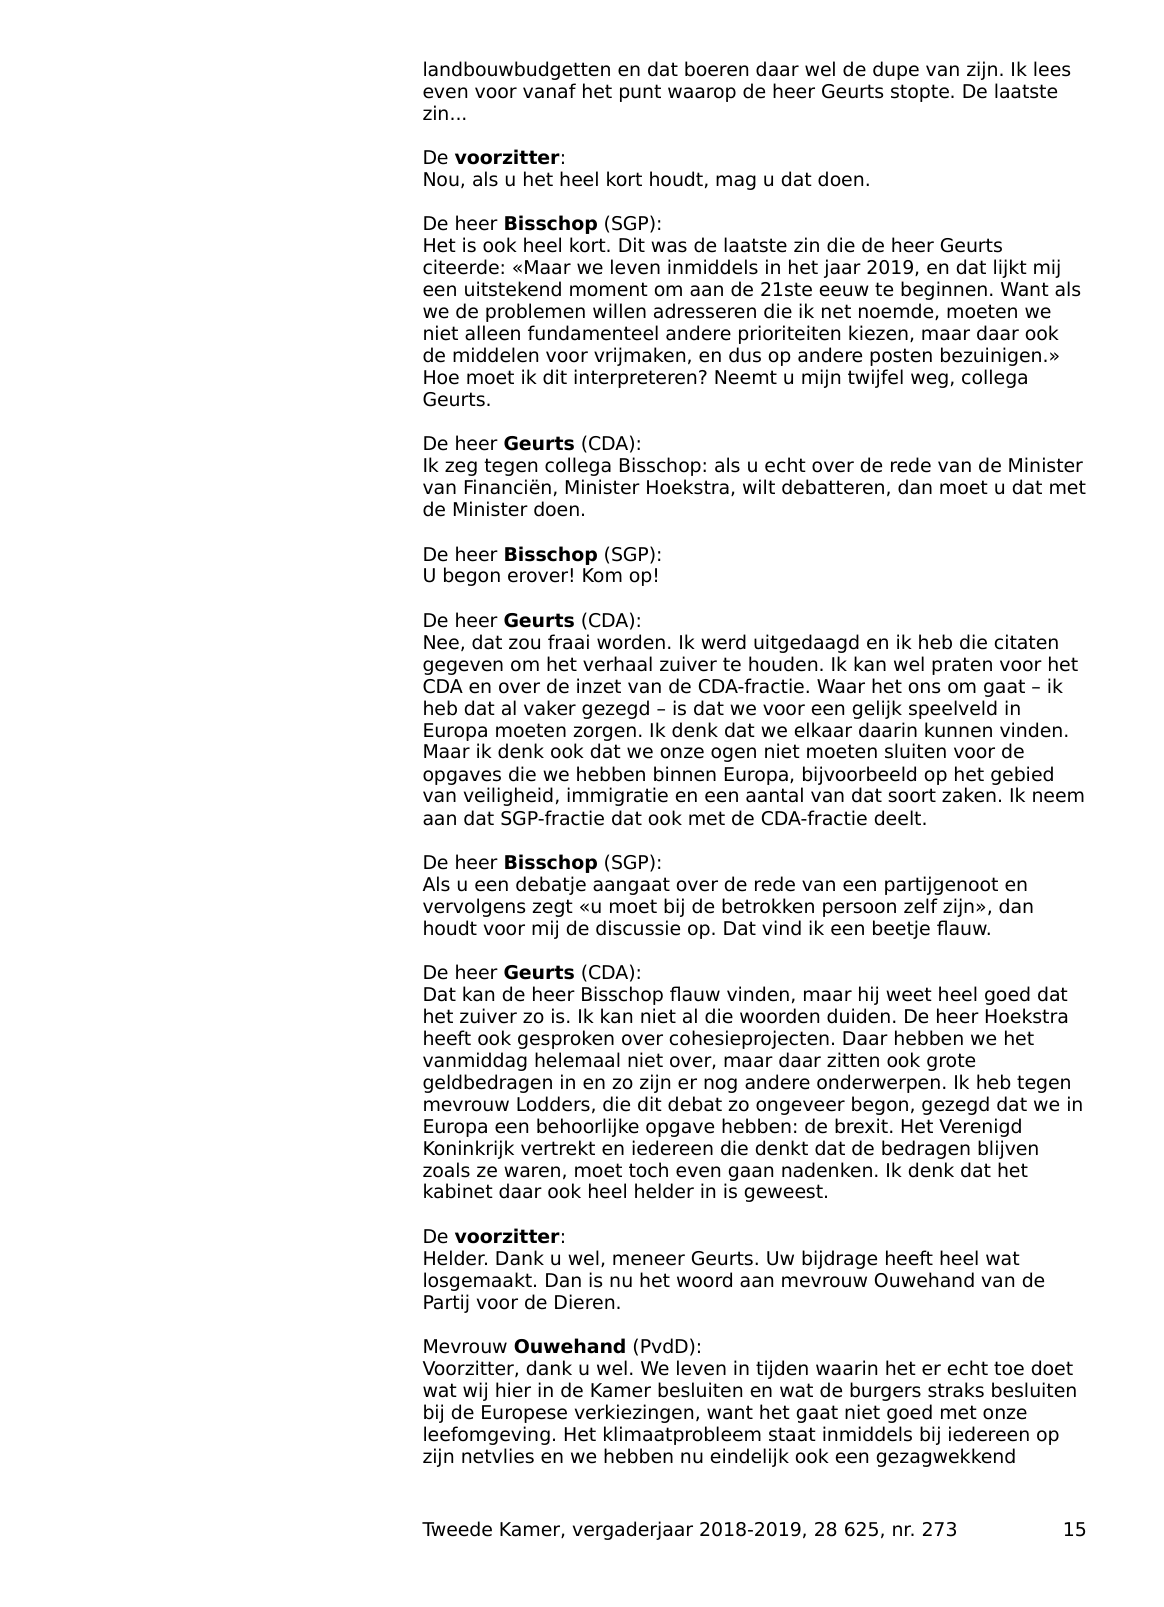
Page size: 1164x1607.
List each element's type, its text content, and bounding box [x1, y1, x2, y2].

text Mevrouw Ouwehand (PvdD): [422, 1336, 1087, 1358]
text Als u een debatje aangaat over de rede van een partijgenoot en vervolgens zegt «u moet bij de betrokken persoon zelf zijn», dan houdt voor mij de discussie op. Dat vind ik een beetje flauw. [422, 873, 1087, 939]
text De heer Bisschop (SGP): [422, 213, 1087, 235]
text Helder. Dank u wel, meneer Geurts. Uw bijdrage heeft heel wat losgemaakt. Dan is nu het woord aan mevrouw Ouwehand van de Partij voor de Dieren. [422, 1248, 1087, 1313]
text De heer Bisschop (SGP): [422, 543, 1087, 565]
text De heer Bisschop (SGP): [422, 852, 1087, 873]
text De voorzitter: [422, 147, 1087, 169]
text Nee, dat zou fraai worden. Ik werd uitgedaagd en ik heb die citaten gegeven om het verhaal zuiver te houden. Ik kan wel praten voor het CDA en over de inzet van de CDA-fractie. Waar het ons om gaat – ik heb dat al vaker gezegd – is dat we voor een gelijk speelveld in Europa moeten zorgen. Ik denk dat we elkaar daarin kunnen vinden. Maar ik denk ook dat we onze ogen niet moeten sluiten voor de opgaves die we hebben binnen Europa, bijvoorbeeld op het gebied van veiligheid, immigratie en een aantal van dat soort zaken. Ik neem aan dat SGP-fractie dat ook met de CDA-fractie deelt. [422, 632, 1087, 829]
text De heer Geurts (CDA): [422, 962, 1087, 984]
text U begon erover! Kom op! [422, 565, 1087, 587]
text De voorzitter: [422, 1226, 1087, 1248]
text De heer Geurts (CDA): [422, 609, 1087, 632]
text Voorzitter, dank u wel. We leven in tijden waarin het er echt toe doet wat wij hier in de Kamer besluiten en wat de burgers straks besluiten bij de Europese verkiezingen, want het gaat niet goed met onze leefomgeving. Het klimaatprobleem staat inmiddels bij iedereen op zijn netvlies en we hebben nu eindelijk ook een gezagwekkend [422, 1358, 1087, 1468]
text landbouwbudgetten en dat boeren daar wel de dupe van zijn. Ik lees even voor vanaf het punt waarop de heer Geurts stopte. De laatste zin... [422, 59, 1087, 125]
text Nou, als u het heel kort houdt, mag u dat doen. [422, 169, 1087, 191]
text De heer Geurts (CDA): [422, 433, 1087, 455]
text Het is ook heel kort. Dit was de laatste zin die de heer Geurts citeerde: «Maar we leven inmiddels in het jaar 2019, en dat lijkt mij een uitstekend moment om aan de 21ste eeuw te beginnen. Want als we de problemen willen adresseren die ik net noemde, moeten we niet alleen fundamenteel andere prioriteiten kiezen, maar daar ook de middelen voor vrijmaken, en dus op andere posten bezuinigen.» Hoe moet ik dit interpreteren? Neemt u mijn twijfel weg, collega Geurts. [422, 235, 1087, 411]
text Ik zeg tegen collega Bisschop: als u echt over de rede van de Minister van Financiën, Minister Hoekstra, wilt debatteren, dan moet u dat met de Minister doen. [422, 455, 1087, 521]
text Dat kan de heer Bisschop flauw vinden, maar hij weet heel goed dat het zuiver zo is. Ik kan niet al die woorden duiden. De heer Hoekstra heeft ook gesproken over cohesieprojecten. Daar hebben we het vanmiddag helemaal niet over, maar daar zitten ook grote geldbedragen in en zo zijn er nog andere onderwerpen. Ik heb tegen mevrouw Lodders, die dit debat zo ongeveer begon, gezegd dat we in Europa een behoorlijke opgave hebben: de brexit. Het Verenigd Koninkrijk vertrekt en iedereen die denkt dat de bedragen blijven zoals ze waren, moet toch even gaan nadenken. Ik denk dat het kabinet daar ook heel helder in is geweest. [422, 984, 1087, 1203]
